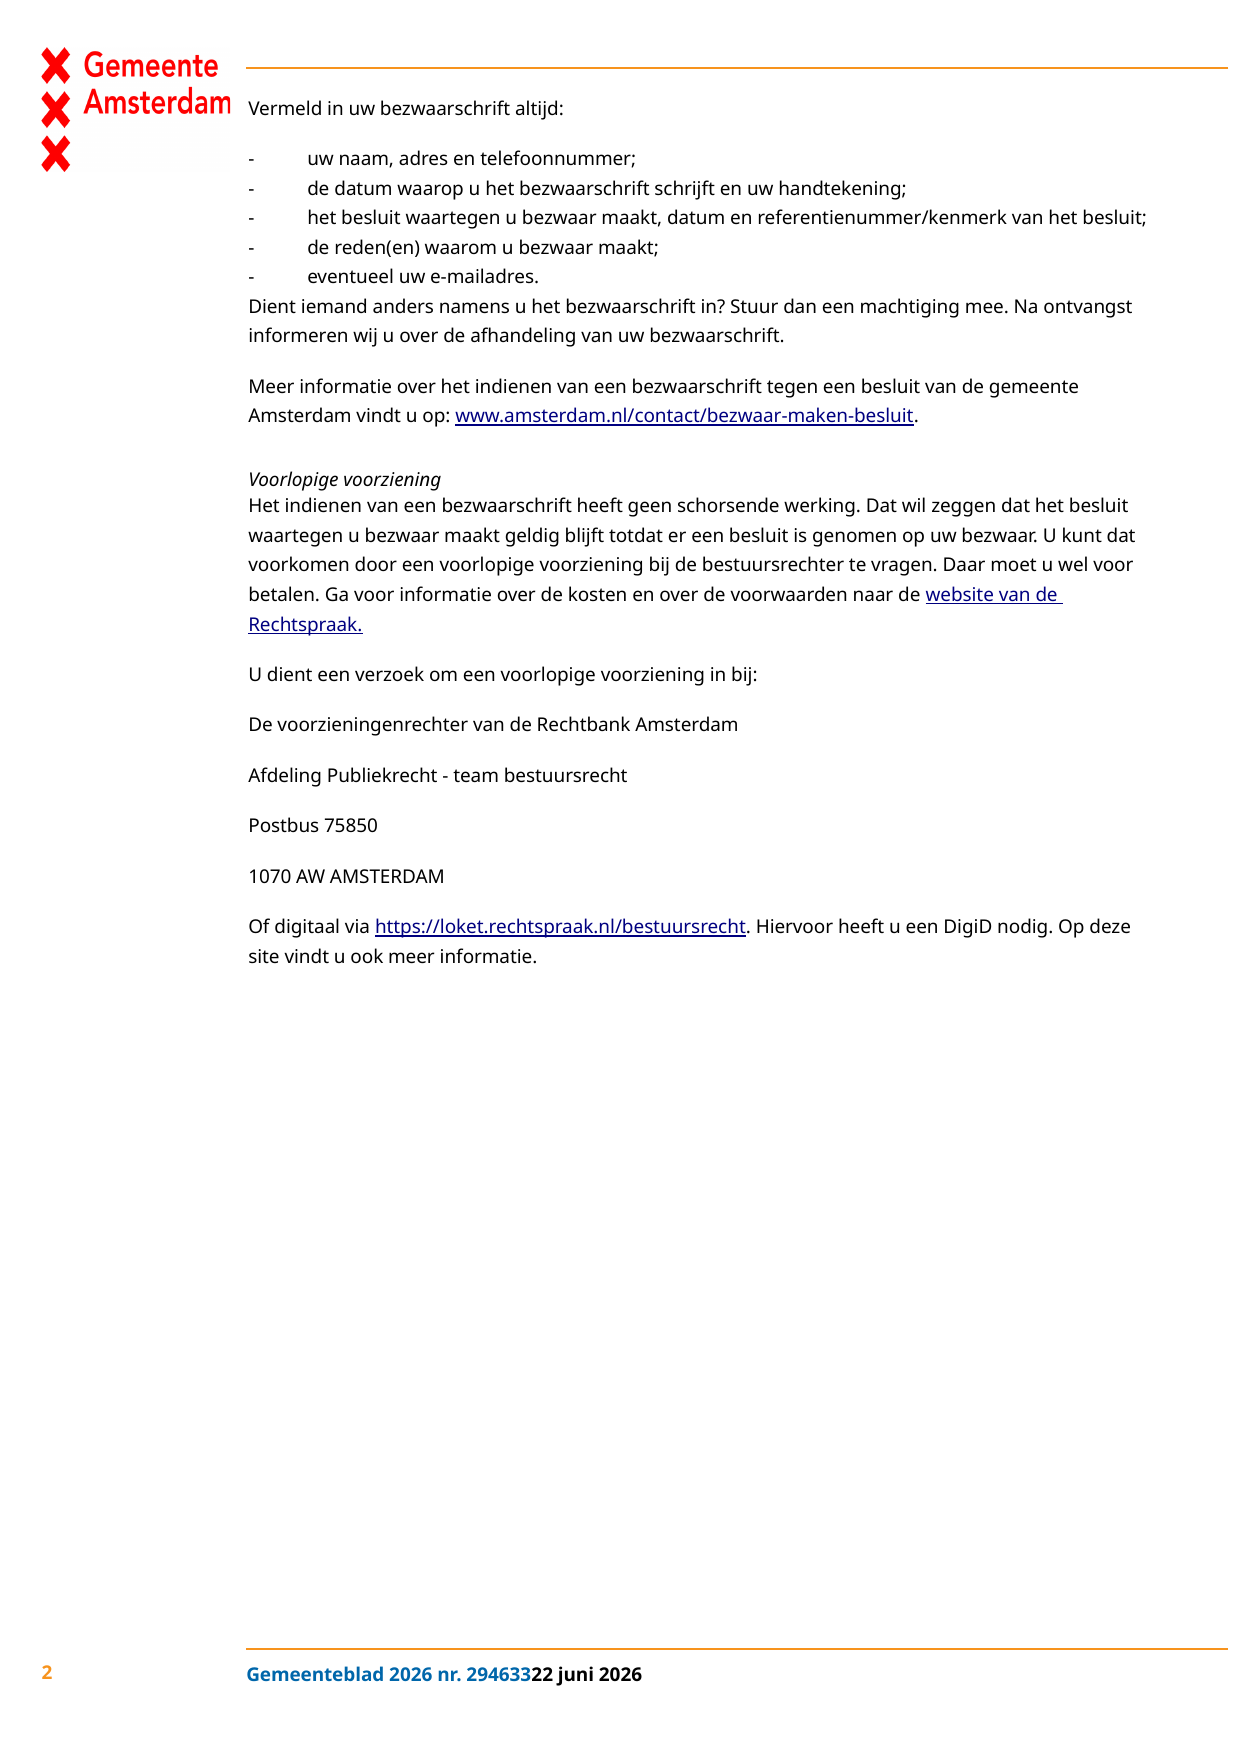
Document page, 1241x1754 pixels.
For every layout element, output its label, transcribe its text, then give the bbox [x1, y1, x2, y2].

text Het indienen van een bezwaarschrift heeft geen schorsende werking. Dat wil zeggen dat het besluit waartegen u bezwaar maakt geldig blijft totdat er een besluit is genomen op uw bezwaar. U kunt dat voorkomen door een voorlopige voorziening bij de bestuursrechter te vragen. Daar moet u wel voor betalen. Ga voor informatie over de kosten en over de voorwaarden naar de website van de Rechtspraak. [248, 492, 1152, 636]
text De voorzieningenrechter van de Rechtbank Amsterdam [248, 712, 1152, 737]
text Of digitaal via https://loket.rechtspraak.nl/bestuursrecht. Hiervoor heeft u een DigiD nodig. Op deze site vindt u ook meer informatie. [248, 913, 1152, 968]
text Vermeld in uw bezwaarschrift altijd: [248, 95, 1152, 121]
text U dient een verzoek om een voorlopige voorziening in bij: [248, 661, 1152, 687]
text Postbus 75850 [248, 812, 1152, 838]
text Meer informatie over het indienen van een bezwaarschrift tegen een besluit van de gemeente Amsterdam vindt u op: www.amsterdam.nl/contact/bezwaar-maken-besluit. [248, 373, 1152, 428]
text Afdeling Publiekrecht - team bestuursrecht [248, 762, 1152, 788]
list uw naam, adres en telefoonnummer; [248, 145, 1152, 171]
list de datum waarop u het bezwaarschrift schrijft en uw handtekening; [248, 175, 1152, 201]
text Dient iemand anders namens u het bezwaarschrift in? Stuur dan een machtiging mee. Na ontvangst informeren wij u over de afhandeling van uw bezwaarschrift. [248, 293, 1152, 348]
list de reden(en) waarom u bezwaar maakt; [248, 234, 1152, 260]
text 1070 AW AMSTERDAM [248, 863, 1152, 888]
list eventueel uw e-mailadres. [248, 263, 1152, 289]
text Voorlopige voorziening [248, 467, 1152, 492]
list het besluit waartegen u bezwaar maakt, datum en referentienummer/kenmerk van het besluit; [248, 204, 1152, 230]
picture [41, 47, 231, 172]
